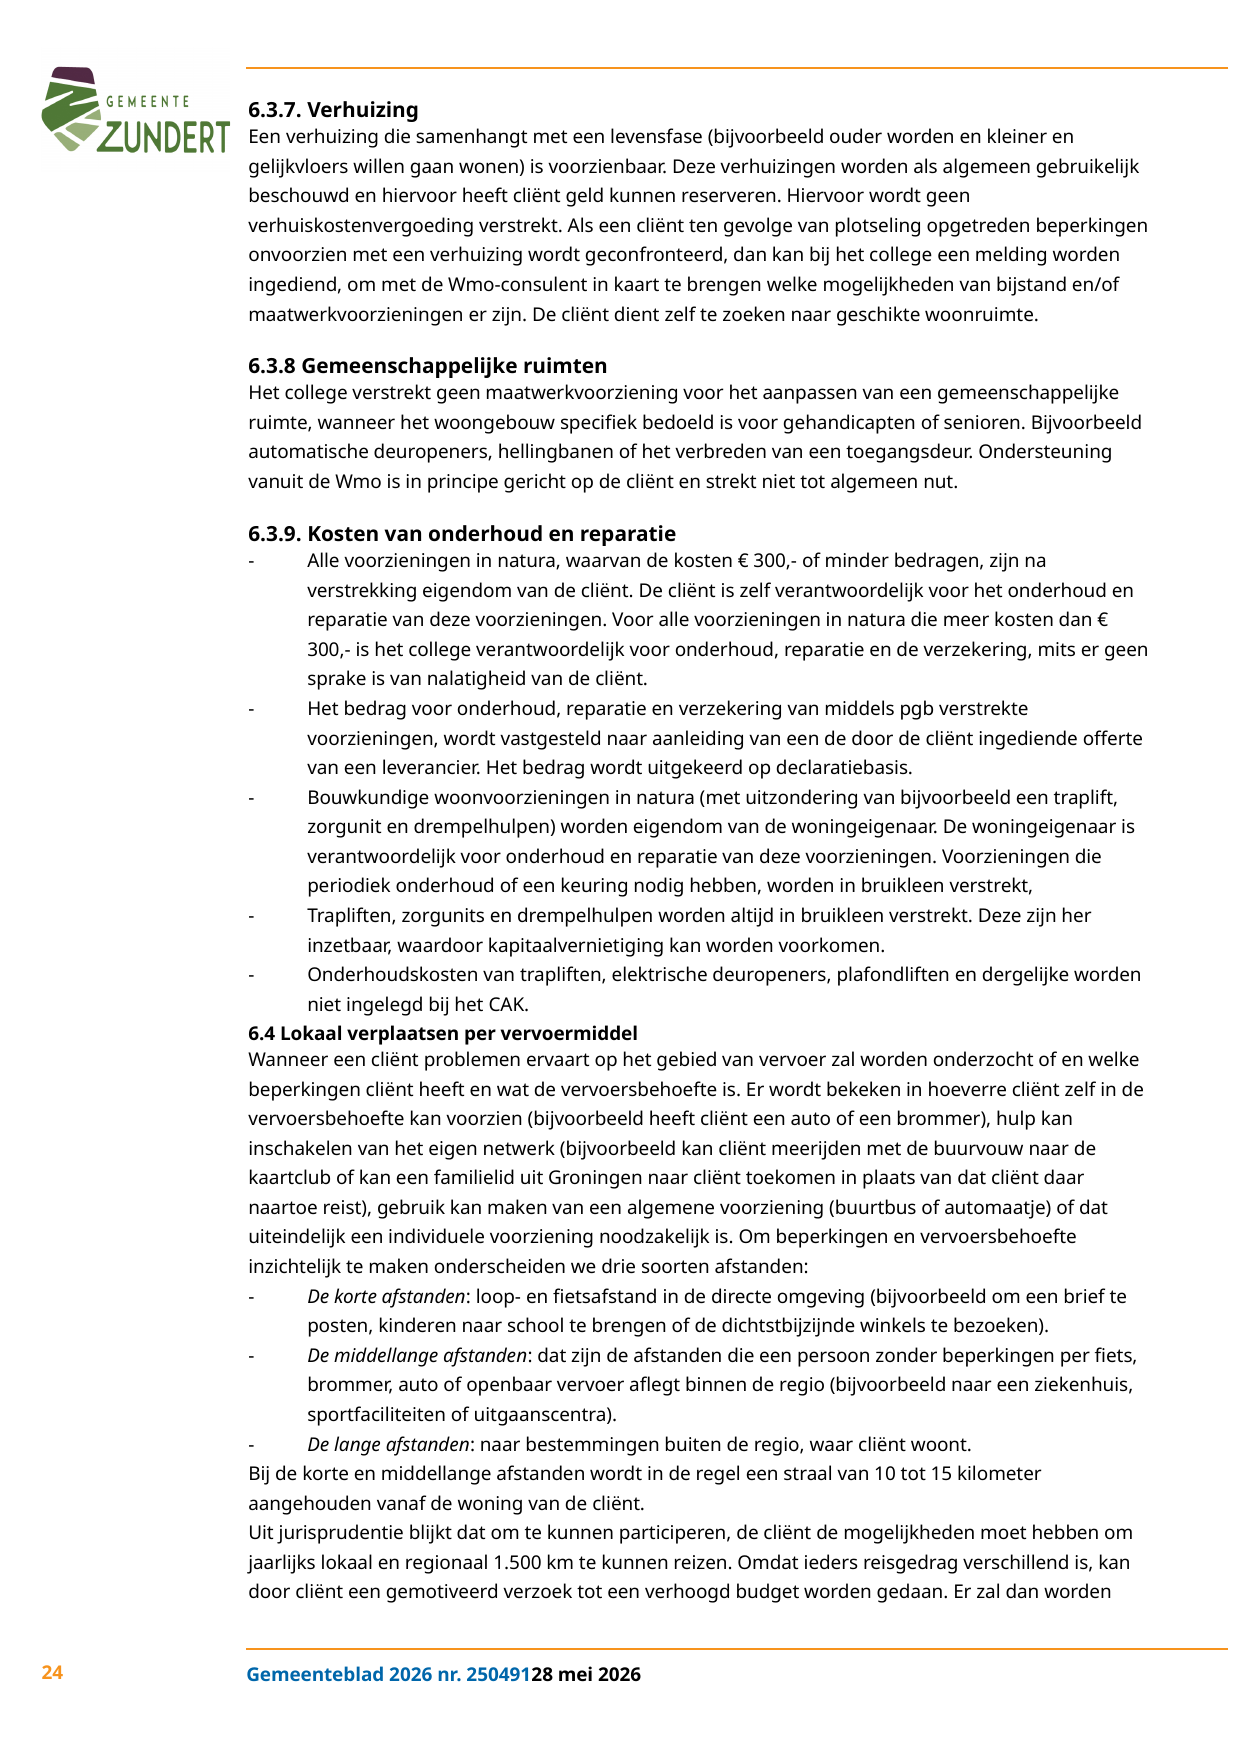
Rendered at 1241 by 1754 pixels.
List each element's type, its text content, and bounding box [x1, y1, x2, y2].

list De korte afstanden: loop- en fietsafstand in de directe omgeving (bijvoorbeeld om een brief te posten, kinderen naar school te brengen of de dichtstbijzijnde winkels te bezoeken). [248, 1283, 1152, 1338]
text 6.3.8 Gemeenschappelijke ruimten [248, 351, 1152, 379]
text Een verhuizing die samenhangt met een levensfase (bijvoorbeeld ouder worden en kleiner en gelijkvloers willen gaan wonen) is voorzienbaar. Deze verhuizingen worden als algemeen gebruikelijk beschouwd en hiervoor heeft cliënt geld kunnen reserveren. Hiervoor wordt geen verhuiskostenvergoeding verstrekt. Als een cliënt ten gevolge van plotseling opgetreden beperkingen onvoorzien met een verhuizing wordt geconfronteerd, dan kan bij het college een melding worden ingediend, om met de Wmo-consulent in kaart te brengen welke mogelijkheden van bijstand en/of maatwerkvoorzieningen er zijn. De cliënt dient zelf te zoeken naar geschikte woonruimte. [248, 123, 1152, 326]
text Bij de korte en middellange afstanden wordt in de regel een straal van 10 tot 15 kilometer aangehouden vanaf de woning van de cliënt. [248, 1460, 1152, 1516]
list Trapliften, zorgunits en drempelhulpen worden altijd in bruikleen verstrekt. Deze zijn her inzetbaar, waardoor kapitaalvernietiging kan worden voorkomen. [248, 902, 1152, 957]
list Bouwkundige woonvoorzieningen in natura (met uitzondering van bijvoorbeeld een traplift, zorgunit en drempelhulpen) worden eigendom van de woningeigenaar. De woningeigenaar is verantwoordelijk voor onderhoud en reparatie van deze voorzieningen. Voorzieningen die periodiek onderhoud of een keuring nodig hebben, worden in bruikleen verstrekt, [248, 784, 1152, 898]
list Onderhoudskosten van trapliften, elektrische deuropeners, plafondliften en dergelijke worden niet ingelegd bij het CAK. [248, 961, 1152, 1017]
picture [41, 47, 231, 172]
text Uit jurisprudentie blijkt dat om te kunnen participeren, de cliënt de mogelijkheden moet hebben om jaarlijks lokaal en regionaal 1.500 km te kunnen reizen. Omdat ieders reisgedrag verschillend is, kan door cliënt een gemotiveerd verzoek tot een verhoogd budget worden gedaan. Er zal dan worden [248, 1519, 1152, 1604]
list Het bedrag voor onderhoud, reparatie en verzekering van middels pgb verstrekte voorzieningen, wordt vastgesteld naar aanleiding van een de door de cliënt ingediende offerte van een leverancier. Het bedrag wordt uitgekeerd op declaratiebasis. [248, 695, 1152, 780]
list De middellange afstanden: dat zijn de afstanden die een persoon zonder beperkingen per fiets, brommer, auto of openbaar vervoer aflegt binnen de regio (bijvoorbeeld naar een ziekenhuis, sportfaciliteiten of uitgaanscentra). [248, 1342, 1152, 1427]
text 6.4 Lokaal verplaatsen per vervoermiddel [248, 1021, 1152, 1046]
list Alle voorzieningen in natura, waarvan de kosten € 300,- of minder bedragen, zijn na verstrekking eigendom van de cliënt. De cliënt is zelf verantwoordelijk voor het onderhoud en reparatie van deze voorzieningen. Voor alle voorzieningen in natura die meer kosten dan € 300,- is het college verantwoordelijk voor onderhoud, reparatie en de verzekering, mits er geen sprake is van nalatigheid van de cliënt. [248, 547, 1152, 691]
text Wanneer een cliënt problemen ervaart op het gebied van vervoer zal worden onderzocht of en welke beperkingen cliënt heeft en wat de vervoersbehoefte is. Er wordt bekeken in hoeverre cliënt zelf in de vervoersbehoefte kan voorzien (bijvoorbeeld heeft cliënt een auto of een brommer), hulp kan inschakelen van het eigen netwerk (bijvoorbeeld kan cliënt meerijden met de buurvouw naar de kaartclub of kan een familielid uit Groningen naar cliënt toekomen in plaats van dat cliënt daar naartoe reist), gebruik kan maken van een algemene voorziening (buurtbus of automaatje) of dat uiteindelijk een individuele voorziening noodzakelijk is. Om beperkingen en vervoersbehoefte inzichtelijk te maken onderscheiden we drie soorten afstanden: [248, 1046, 1152, 1279]
text 6.3.7. Verhuizing [248, 95, 1152, 123]
text Het college verstrekt geen maatwerkvoorziening voor het aanpassen van een gemeenschappelijke ruimte, wanneer het woongebouw specifiek bedoeld is voor gehandicapten of senioren. Bijvoorbeeld automatische deuropeners, hellingbanen of het verbreden van een toegangsdeur. Ondersteuning vanuit de Wmo is in principe gericht op de cliënt en strekt niet tot algemeen nut. [248, 379, 1152, 494]
text 6.3.9. Kosten van onderhoud en reparatie [248, 519, 1152, 547]
list De lange afstanden: naar bestemmingen buiten de regio, waar cliënt woont. [248, 1431, 1152, 1457]
